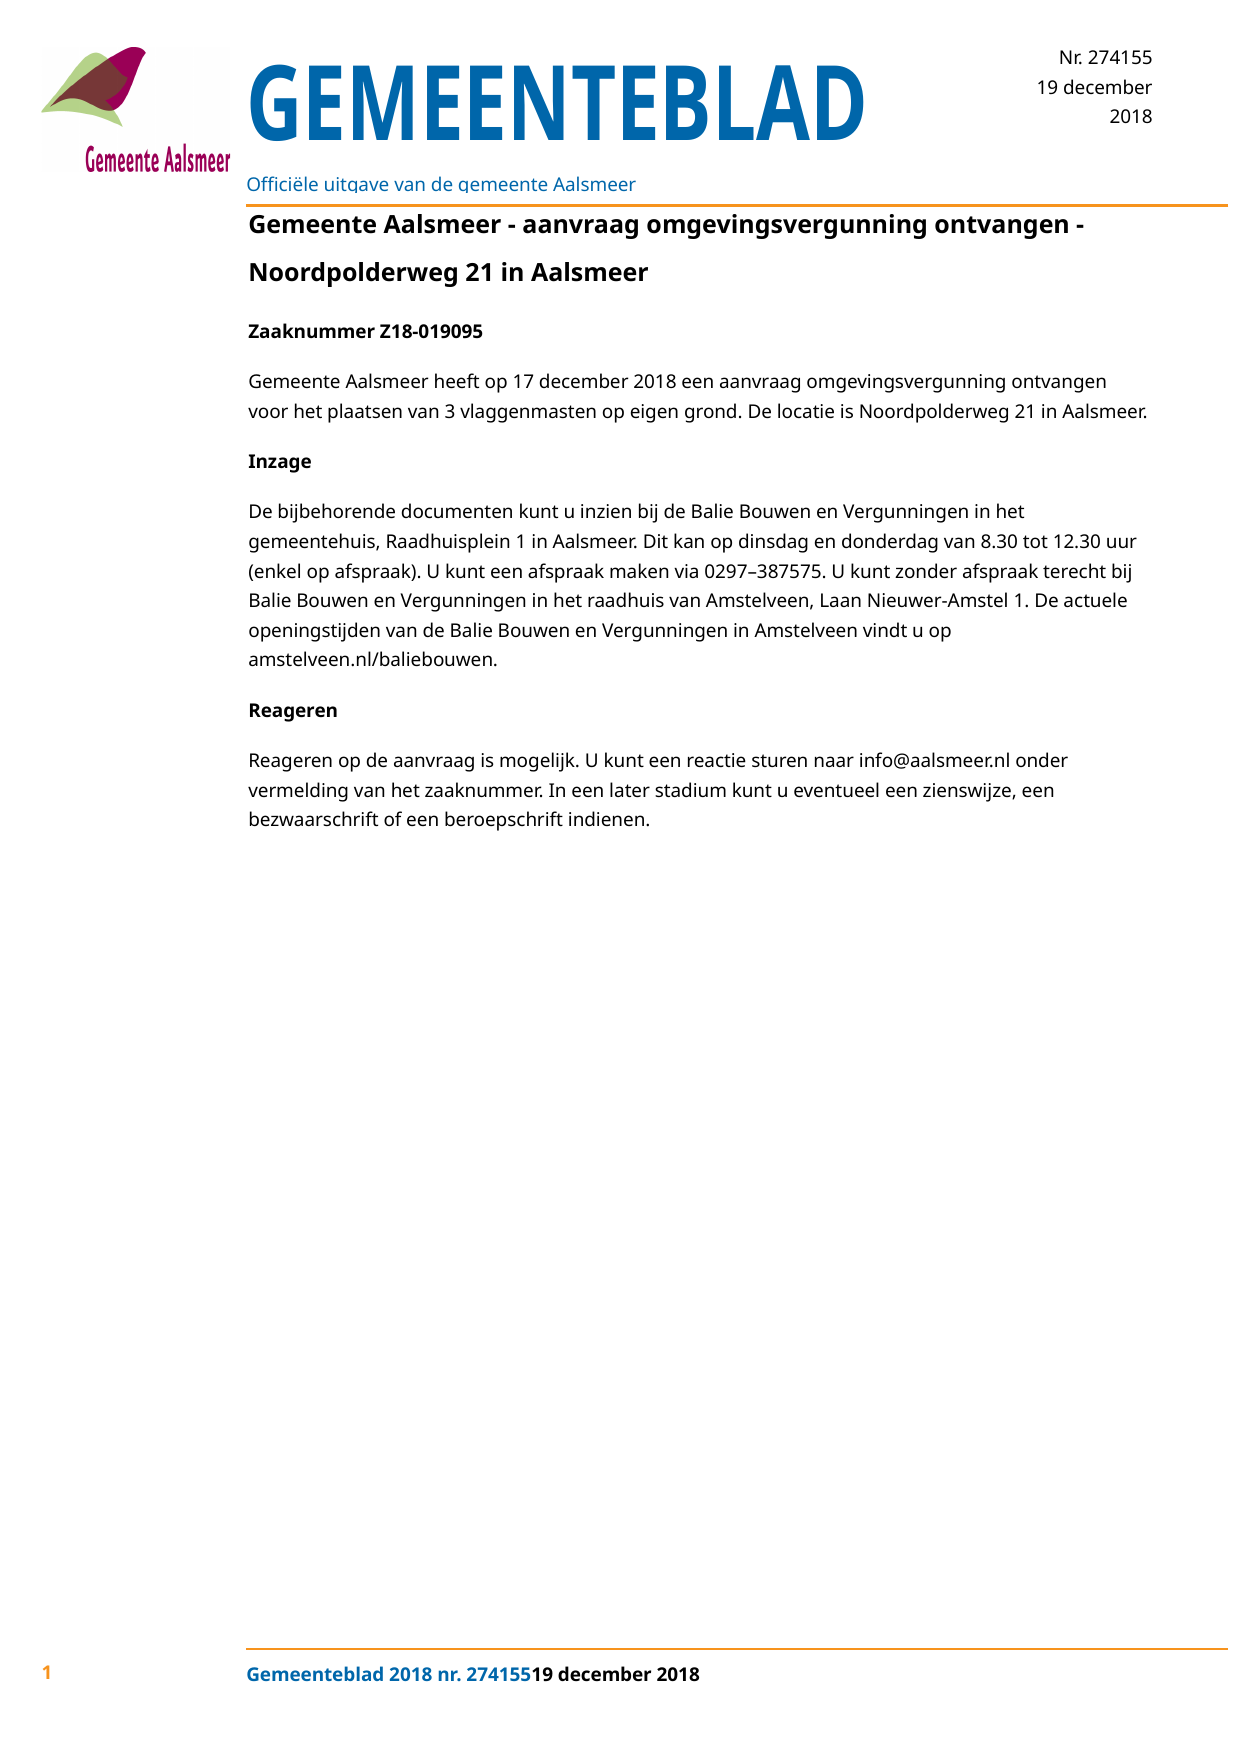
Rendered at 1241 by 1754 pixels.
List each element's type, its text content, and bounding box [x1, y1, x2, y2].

picture [41, 47, 231, 172]
text De bijbehorende documenten kunt u inzien bij de Balie Bouwen en Vergunningen in het gemeentehuis, Raadhuisplein 1 in Aalsmeer. Dit kan op dinsdag en donderdag van 8.30 tot 12.30 uur (enkel op afspraak). U kunt een afspraak maken via 0297–387575. U kunt zonder afspraak terecht bij Balie Bouwen en Vergunningen in het raadhuis van Amstelveen, Laan Nieuwer-Amstel 1. De actuele openingstijden van de Balie Bouwen en Vergunningen in Amstelveen vindt u op amstelveen.nl/baliebouwen. [248, 499, 1152, 672]
text Reageren op de aanvraag is mogelijk. U kunt een reactie sturen naar info@aalsmeer.nl onder vermelding van het zaaknummer. In een later stadium kunt u eventueel een zienswijze, een bezwaarschrift of een beroepschrift indienen. [248, 747, 1152, 832]
text Gemeente Aalsmeer heeft op 17 december 2018 een aanvraag omgevingsvergunning ontvangen voor het plaatsen van 3 vlaggenmasten op eigen grond. De locatie is Noordpolderweg 21 in Aalsmeer. [248, 368, 1152, 424]
text Inzage [248, 448, 1152, 474]
text Reageren [248, 697, 1152, 723]
text Gemeente Aalsmeer - aanvraag omgevingsvergunning ontvangen - Noordpolderweg 21 in Aalsmeer [248, 207, 1152, 288]
text Zaaknummer Z18-019095 [248, 318, 1152, 344]
